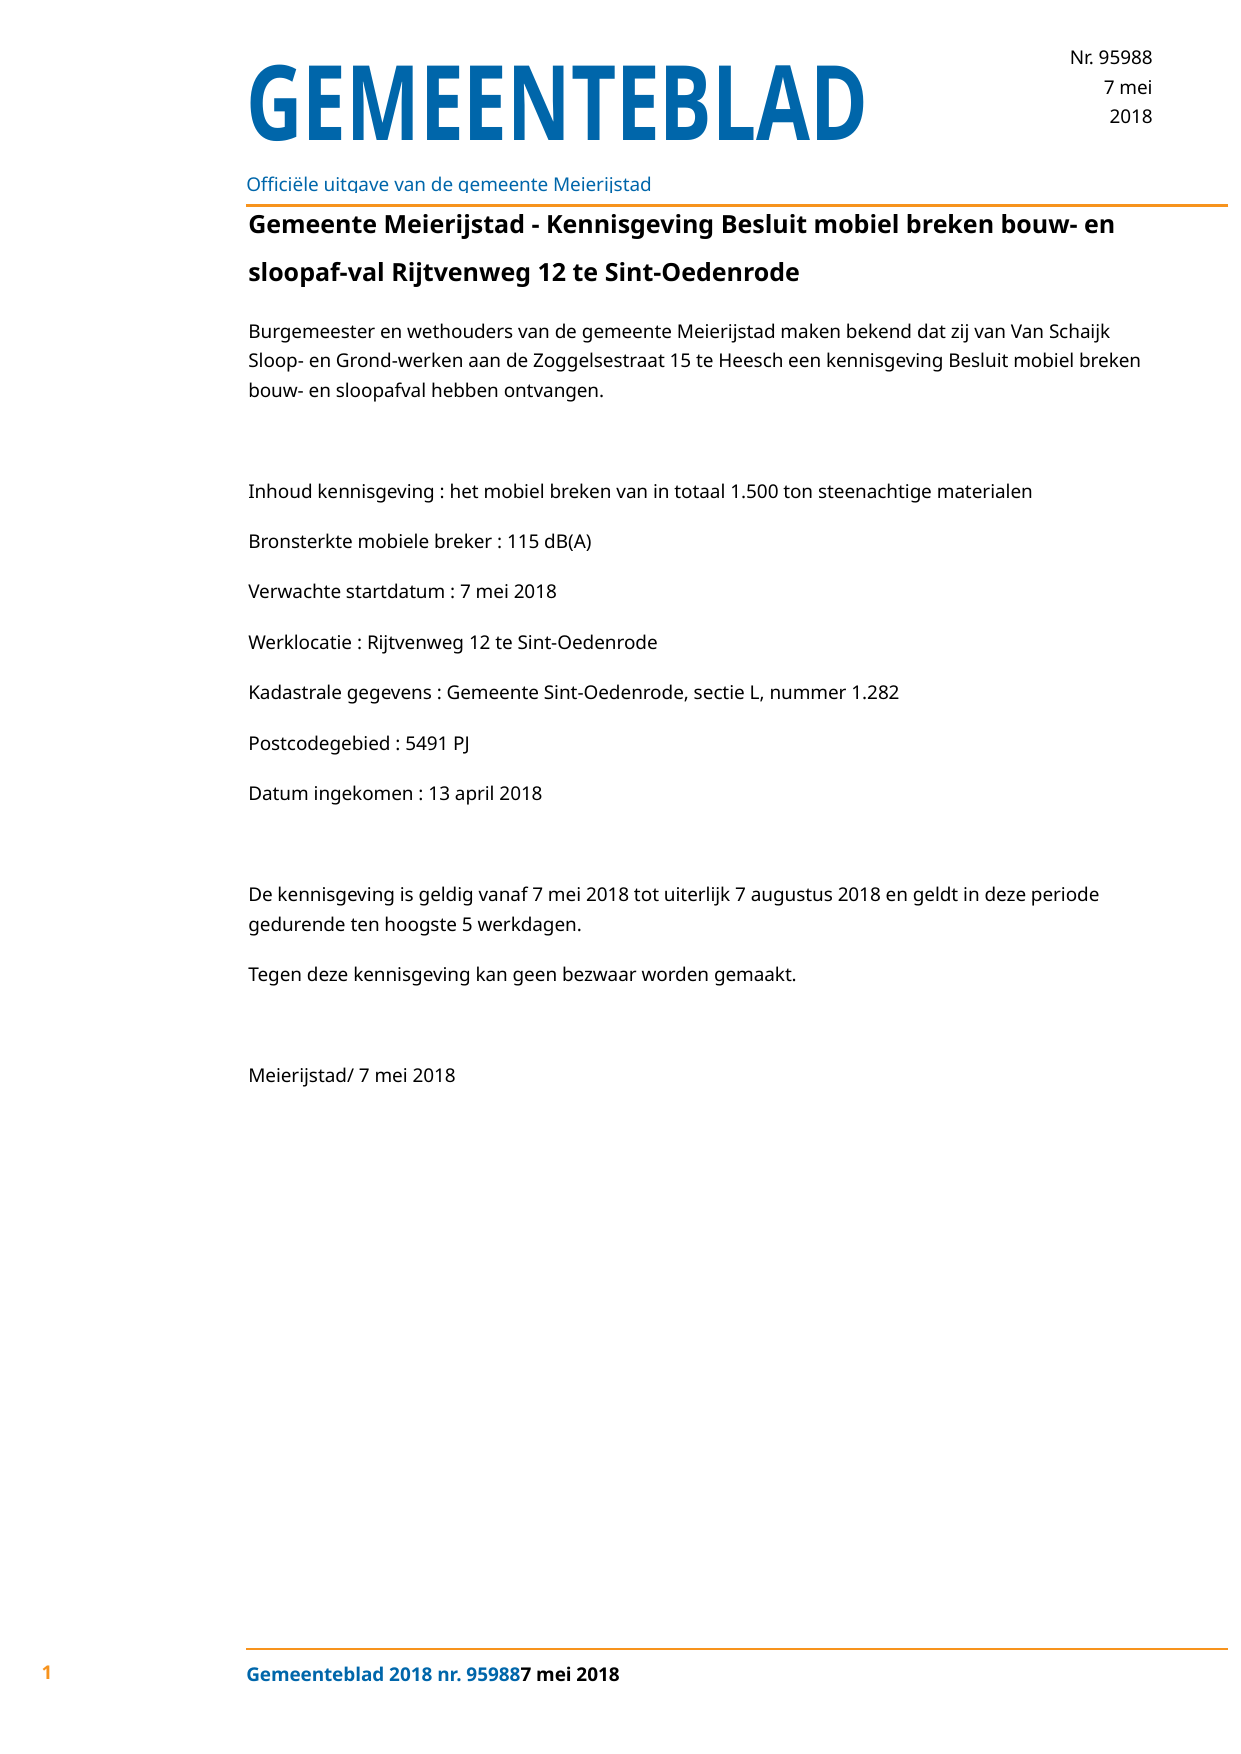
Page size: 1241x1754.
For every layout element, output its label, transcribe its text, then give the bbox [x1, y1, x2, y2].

text De kennisgeving is geldig vanaf 7 mei 2018 tot uiterlijk 7 augustus 2018 en geldt in deze periode gedurende ten hoogste 5 werkdagen. [248, 881, 1152, 937]
text Burgemeester en wethouders van de gemeente Meierijstad maken bekend dat zij van Van Schaijk Sloop- en Grond-werken aan de Zoggelsestraat 15 te Heesch een kennisgeving Besluit mobiel breken bouw- en sloopafval hebben ontvangen. [248, 318, 1152, 403]
text Postcodegebied : 5491 PJ [248, 730, 1152, 756]
text Verwachte startdatum : 7 mei 2018 [248, 579, 1152, 604]
text Kadastrale gegevens : Gemeente Sint-Oedenrode, sectie L, nummer 1.282 [248, 679, 1152, 705]
text Inhoud kennisgeving : het mobiel breken van in totaal 1.500 ton steenachtige materialen [248, 478, 1152, 504]
text Tegen deze kennisgeving kan geen bezwaar worden gemaakt. [248, 961, 1152, 987]
picture [41, 47, 231, 172]
text Bronsterkte mobiele breker : 115 dB(A) [248, 528, 1152, 554]
text Werklocatie : Rijtvenweg 12 te Sint-Oedenrode [248, 629, 1152, 655]
text Datum ingekomen : 13 april 2018 [248, 780, 1152, 806]
text Meierijstad/ 7 mei 2018 [248, 1062, 1152, 1088]
text Gemeente Meierijstad - Kennisgeving Besluit mobiel breken bouw- en sloopaf-val Rijtvenweg 12 te Sint-Oedenrode [248, 207, 1152, 288]
